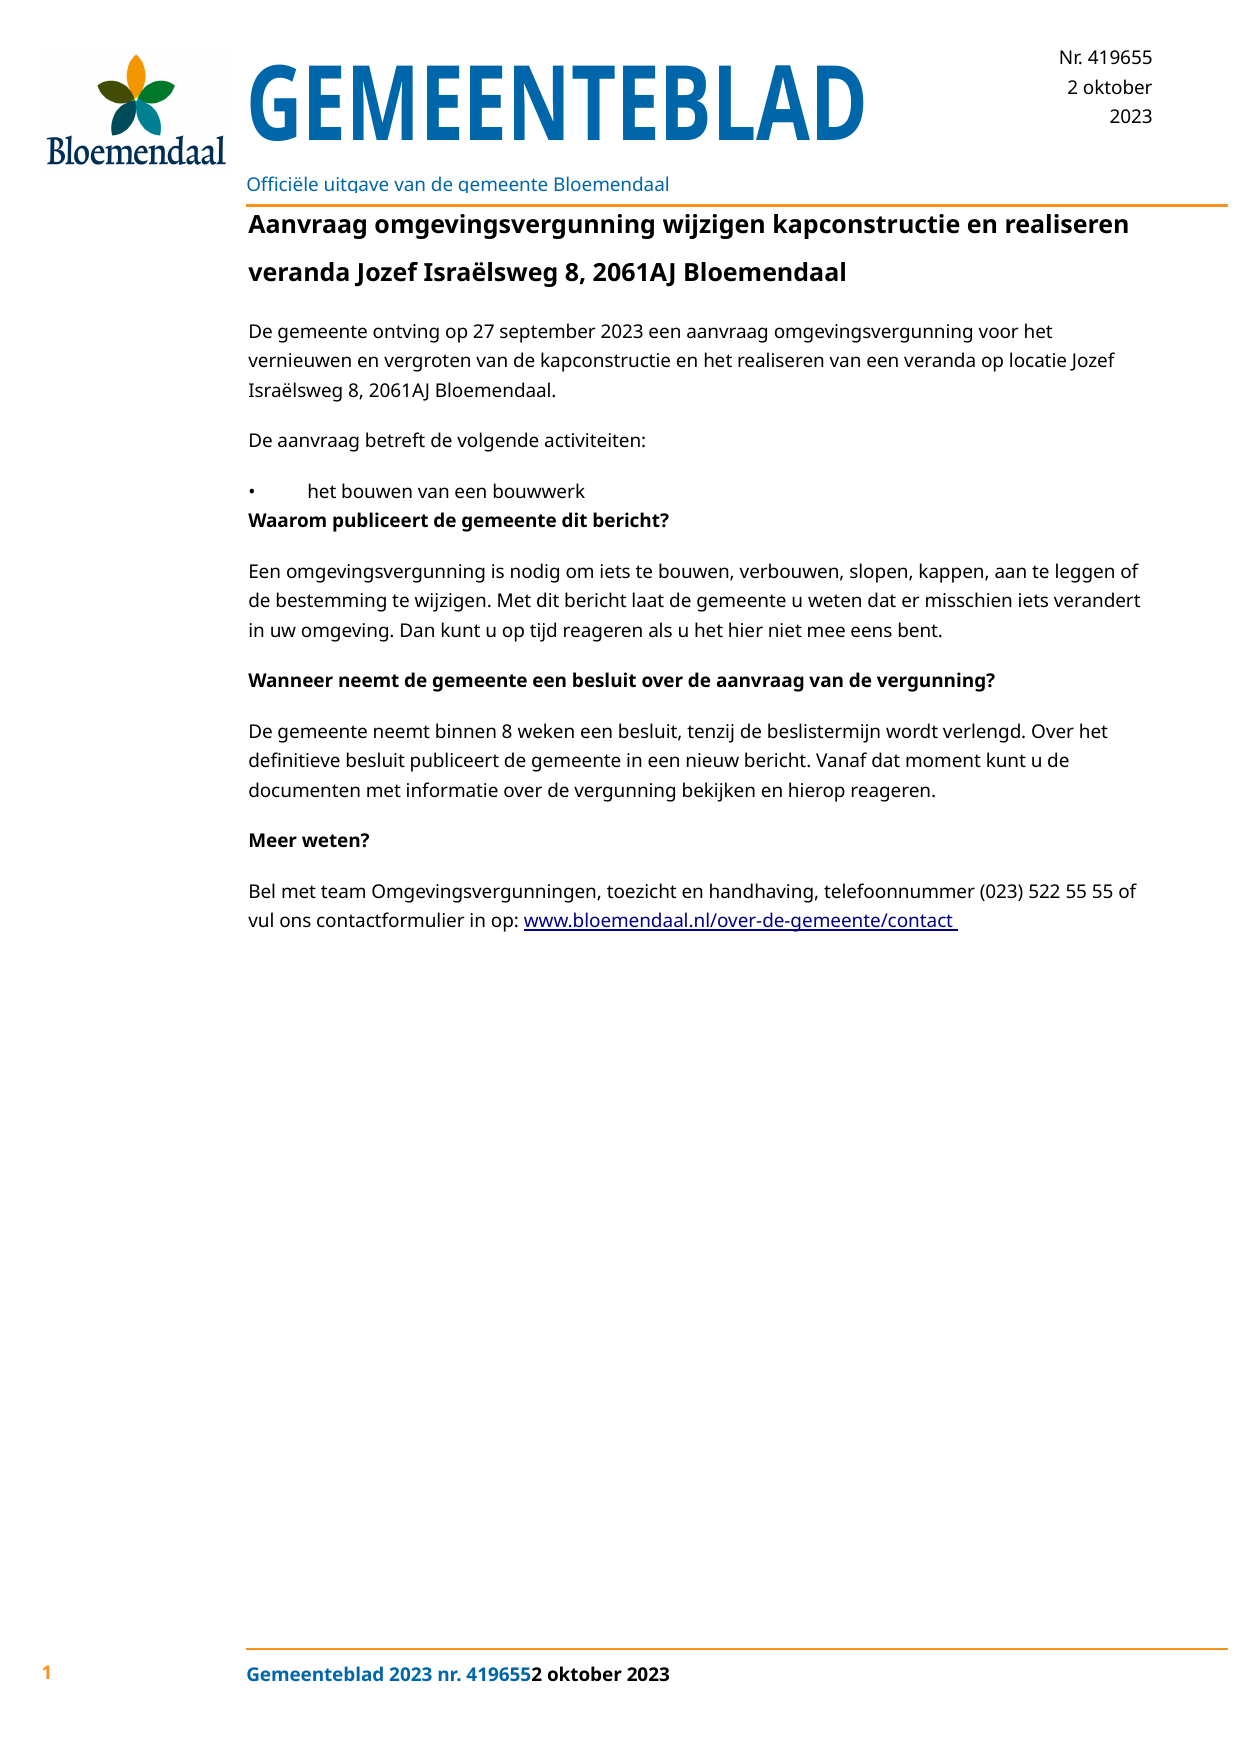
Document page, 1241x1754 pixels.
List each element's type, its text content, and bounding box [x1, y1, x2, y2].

text Aanvraag omgevingsvergunning wijzigen kapconstructie en realiseren veranda Jozef Israëlsweg 8, 2061AJ Bloemendaal [248, 207, 1152, 288]
text Een omgevingsvergunning is nodig om iets te bouwen, verbouwen, slopen, kappen, aan te leggen of de bestemming te wijzigen. Met dit bericht laat de gemeente u weten dat er misschien iets verandert in uw omgeving. Dan kunt u op tijd reageren als u het hier niet mee eens bent. [248, 558, 1152, 643]
list het bouwen van een bouwwerk [248, 478, 1152, 504]
text De aanvraag betreft de volgende activiteiten: [248, 427, 1152, 453]
text De gemeente ontving op 27 september 2023 een aanvraag omgevingsvergunning voor het vernieuwen en vergroten van de kapconstructie en het realiseren van een veranda op locatie Jozef Israëlsweg 8, 2061AJ Bloemendaal. [248, 318, 1152, 403]
text Meer weten? [248, 827, 1152, 853]
text Bel met team Omgevingsvergunningen, toezicht en handhaving, telefoonnummer (023) 522 55 55 of vul ons contactformulier in op: www.bloemendaal.nl/over-de-gemeente/contact [248, 878, 1152, 933]
text Waarom publiceert de gemeente dit bericht? [248, 507, 1152, 533]
picture [41, 47, 231, 172]
text De gemeente neemt binnen 8 weken een besluit, tenzij de beslistermijn wordt verlengd. Over het definitieve besluit publiceert de gemeente in een nieuw bericht. Vanaf dat moment kunt u de documenten met informatie over de vergunning bekijken en hierop reageren. [248, 718, 1152, 803]
text Wanneer neemt de gemeente een besluit over de aanvraag van de vergunning? [248, 667, 1152, 693]
